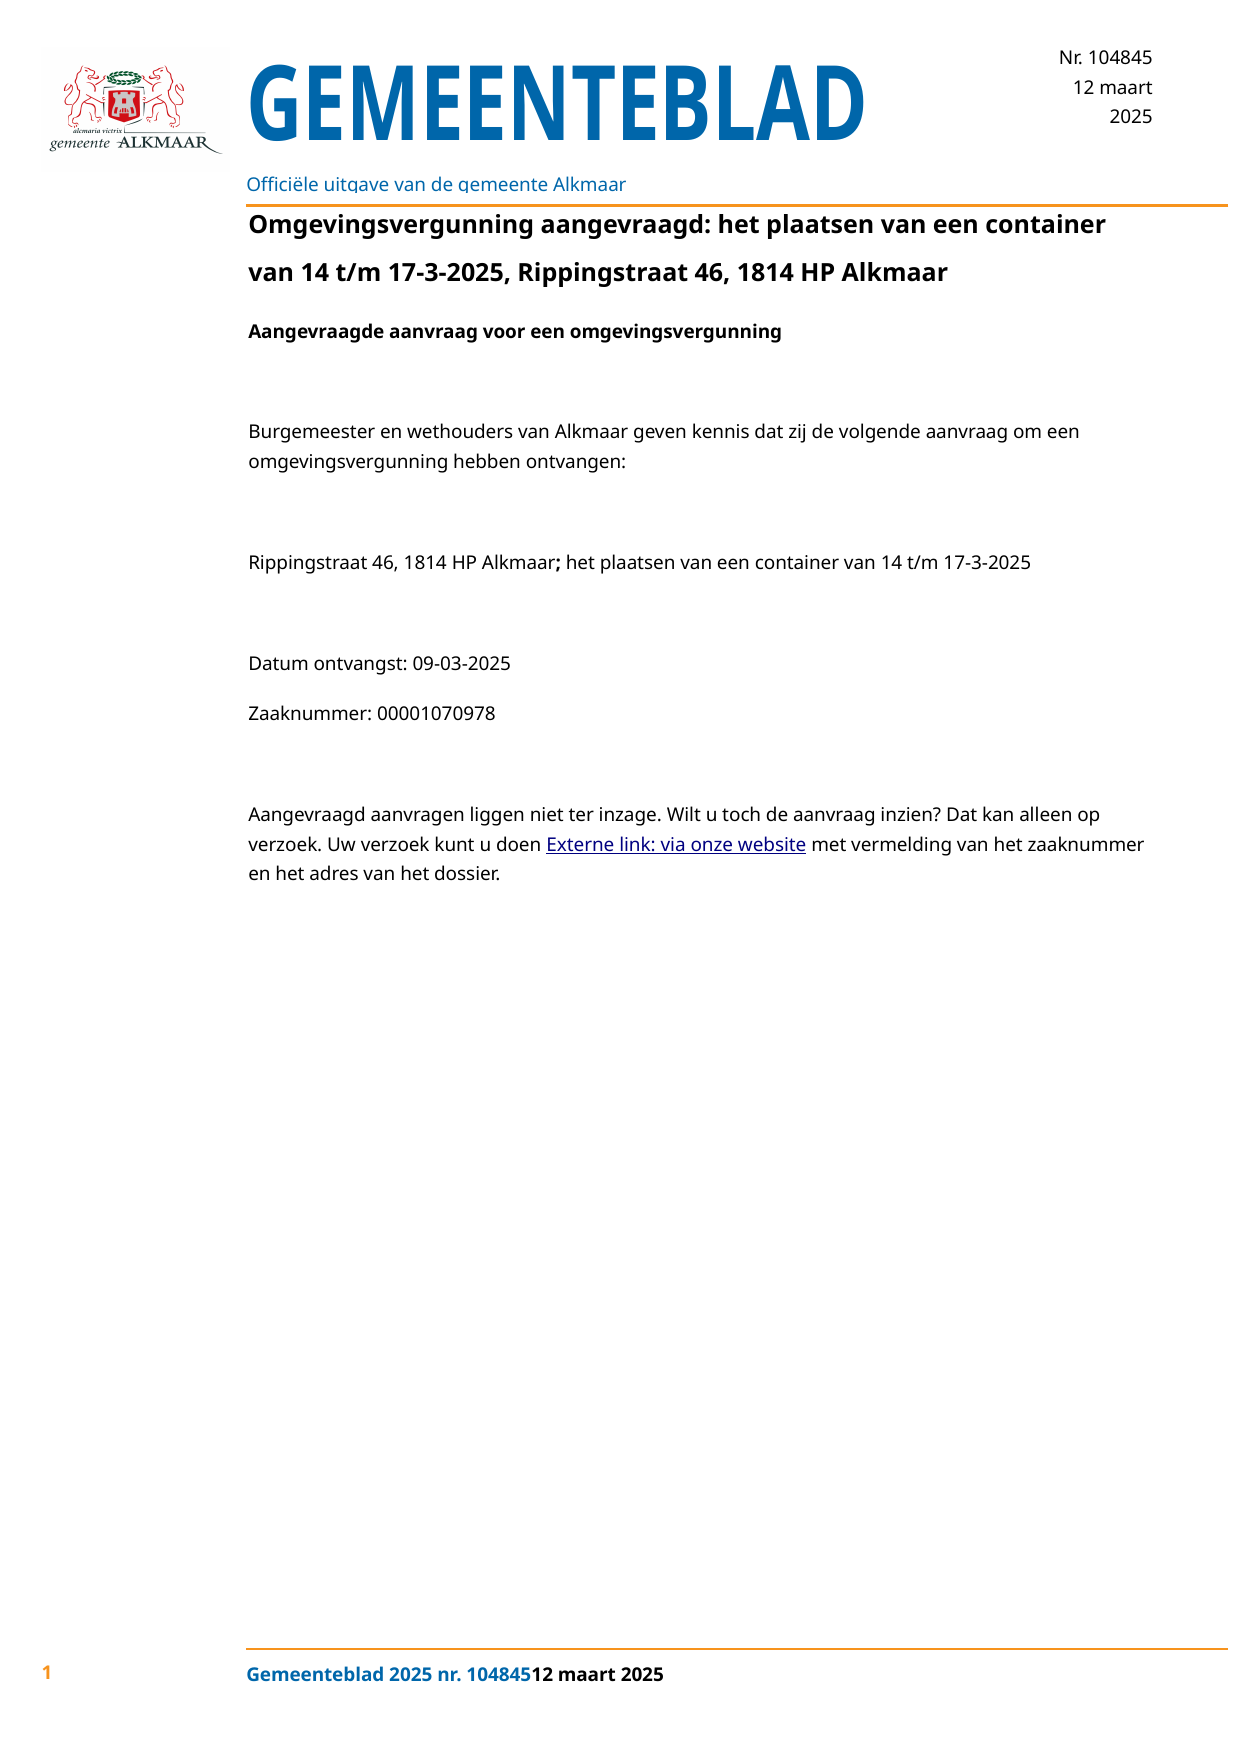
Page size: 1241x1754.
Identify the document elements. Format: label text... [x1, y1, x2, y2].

text Datum ontvangst: 09-03-2025 [248, 650, 1152, 676]
picture [41, 47, 231, 172]
text Aangevraagd aanvragen liggen niet ter inzage. Wilt u toch de aanvraag inzien? Dat kan alleen op verzoek. Uw verzoek kunt u doen Externe link: via onze website met vermelding van het zaaknummer en het adres van het dossier. [248, 801, 1152, 886]
text Rippingstraat 46, 1814 HP Alkmaar; het plaatsen van een container van 14 t/m 17-3-2025 [248, 549, 1152, 575]
text Burgemeester en wethouders van Alkmaar geven kennis dat zij de volgende aanvraag om een omgevingsvergunning hebben ontvangen: [248, 419, 1152, 474]
text Aangevraagde aanvraag voor een omgevingsvergunning [248, 318, 1152, 344]
text Omgevingsvergunning aangevraagd: het plaatsen van een container van 14 t/m 17-3-2025, Rippingstraat 46, 1814 HP Alkmaar [248, 207, 1152, 288]
text Zaaknummer: 00001070978 [248, 700, 1152, 726]
